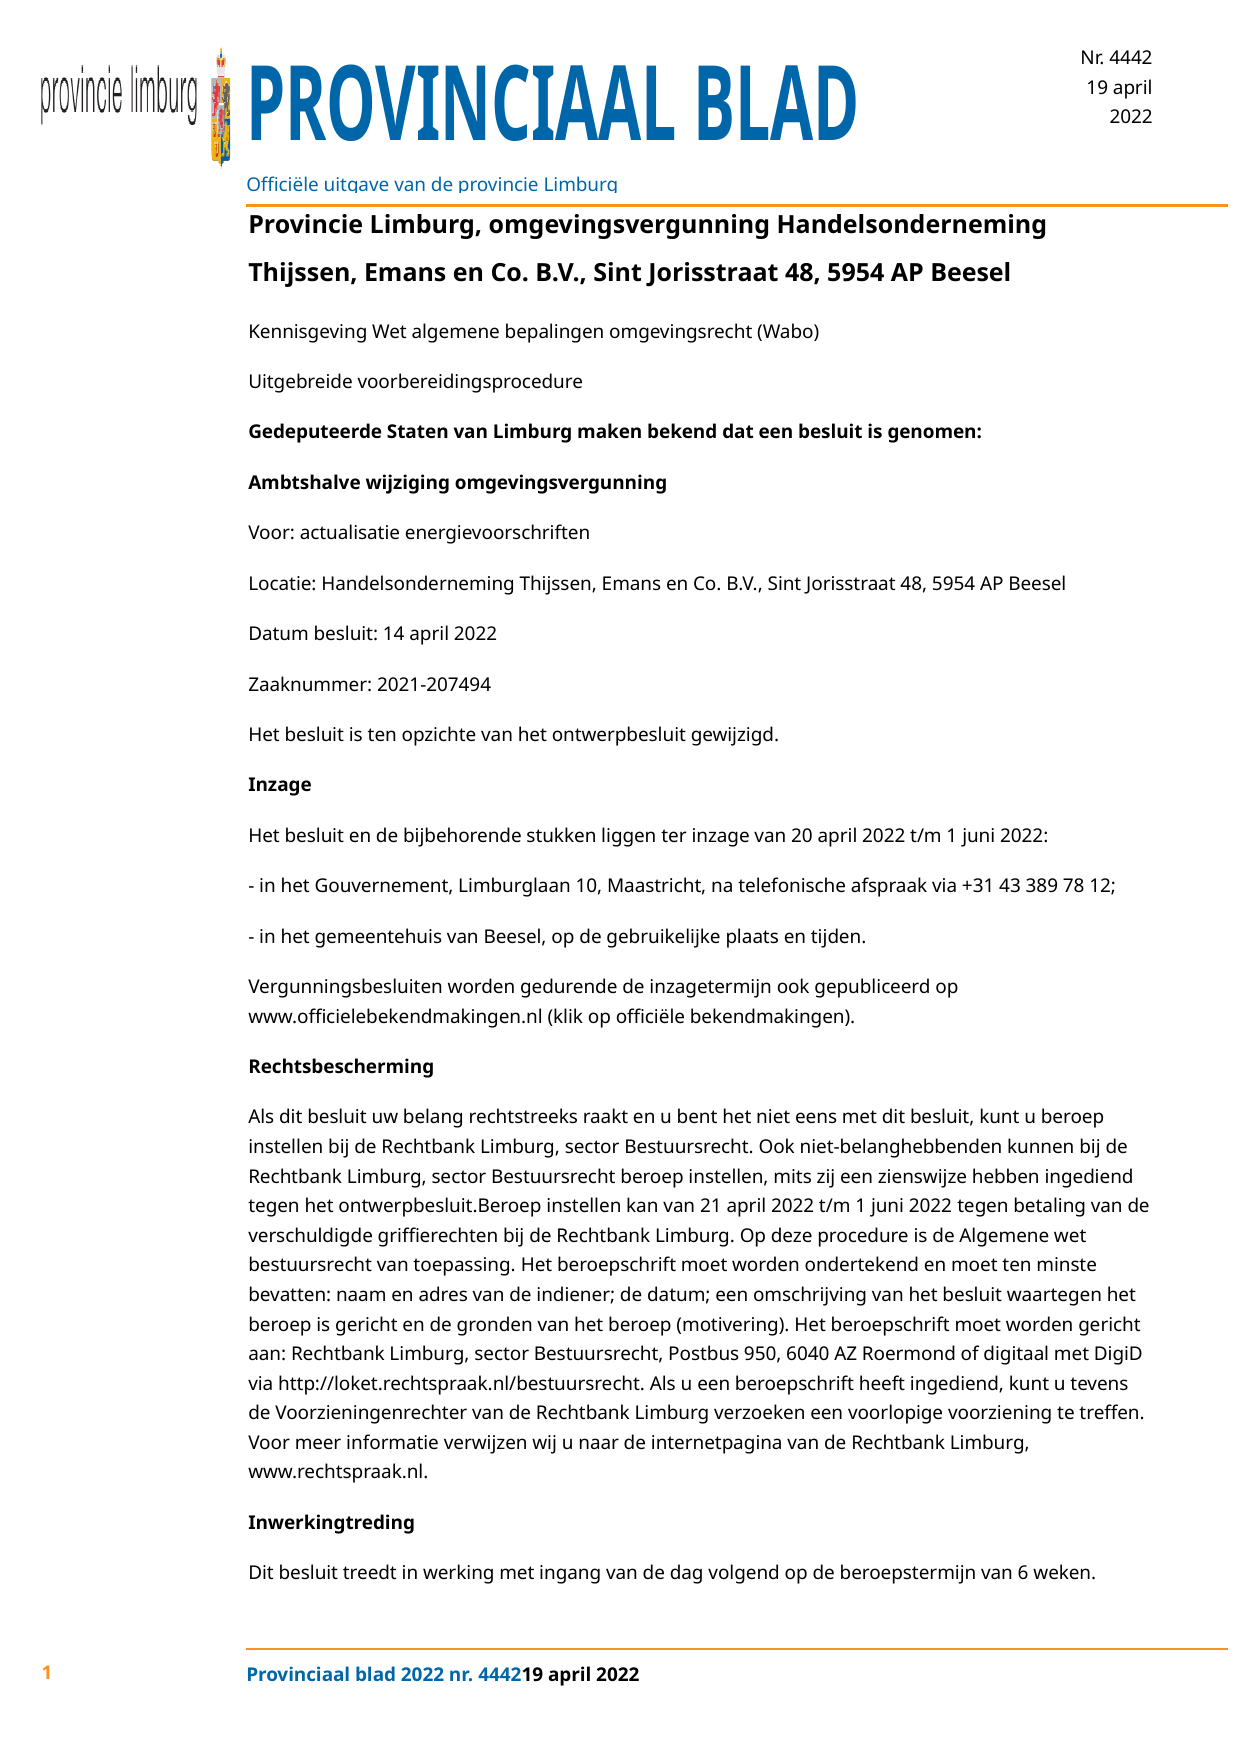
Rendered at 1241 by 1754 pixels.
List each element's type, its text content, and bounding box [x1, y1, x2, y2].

text Locatie: Handelsonderneming Thijssen, Emans en Co. B.V., Sint Jorisstraat 48, 5954 AP Beesel [248, 570, 1152, 596]
text Kennisgeving Wet algemene bepalingen omgevingsrecht (Wabo) [248, 318, 1152, 344]
text Inzage [248, 772, 1152, 797]
text Gedeputeerde Staten van Limburg maken bekend dat een besluit is genomen: [248, 419, 1152, 444]
text Voor: actualisatie energievoorschriften [248, 519, 1152, 545]
text Provincie Limburg, omgevingsvergunning Handelsonderneming Thijssen, Emans en Co. B.V., Sint Jorisstraat 48, 5954 AP Beesel [248, 207, 1152, 288]
text Uitgebreide voorbereidingsprocedure [248, 368, 1152, 394]
text Als dit besluit uw belang rechtstreeks raakt en u bent het niet eens met dit besluit, kunt u beroep instellen bij de Rechtbank Limburg, sector Bestuursrecht. Ook niet-belanghebbenden kunnen bij de Rechtbank Limburg, sector Bestuursrecht beroep instellen, mits zij een zienswijze hebben ingediend tegen het ontwerpbesluit.Beroep instellen kan van 21 april 2022 t/m 1 juni 2022 tegen betaling van de verschuldigde griffierechten bij de Rechtbank Limburg. Op deze procedure is de Algemene wet bestuursrecht van toepassing. Het beroepschrift moet worden ondertekend en moet ten minste bevatten: naam en adres van de indiener; de datum; een omschrijving van het besluit waartegen het beroep is gericht en de gronden van het beroep (motivering). Het beroepschrift moet worden gericht aan: Rechtbank Limburg, sector Bestuursrecht, Postbus 950, 6040 AZ Roermond of digitaal met DigiD via http://loket.rechtspraak.nl/bestuursrecht. Als u een beroepschrift heeft ingediend, kunt u tevens de Voorzieningenrechter van de Rechtbank Limburg verzoeken een voorlopige voorziening te treffen. Voor meer informatie verwijzen wij u naar de internetpagina van de Rechtbank Limburg, www.rechtspraak.nl. [248, 1104, 1152, 1484]
text Het besluit is ten opzichte van het ontwerpbesluit gewijzigd. [248, 721, 1152, 747]
picture [41, 47, 231, 172]
text - in het Gouvernement, Limburglaan 10, Maastricht, na telefonische afspraak via +31 43 389 78 12; [248, 872, 1152, 898]
text Het besluit en de bijbehorende stukken liggen ter inzage van 20 april 2022 t/m 1 juni 2022: [248, 822, 1152, 848]
text Vergunningsbesluiten worden gedurende de inzagetermijn ook gepubliceerd op www.officielebekendmakingen.nl (klik op officiële bekendmakingen). [248, 973, 1152, 1029]
text - in het gemeentehuis van Beesel, op de gebruikelijke plaats en tijden. [248, 923, 1152, 949]
text Inwerkingtreding [248, 1509, 1152, 1535]
text Zaaknummer: 2021-207494 [248, 671, 1152, 697]
text Datum besluit: 14 april 2022 [248, 620, 1152, 646]
text Dit besluit treedt in werking met ingang van de dag volgend op de beroepstermijn van 6 weken. [248, 1559, 1152, 1585]
text Rechtsbescherming [248, 1053, 1152, 1079]
text Ambtshalve wijziging omgevingsvergunning [248, 469, 1152, 495]
